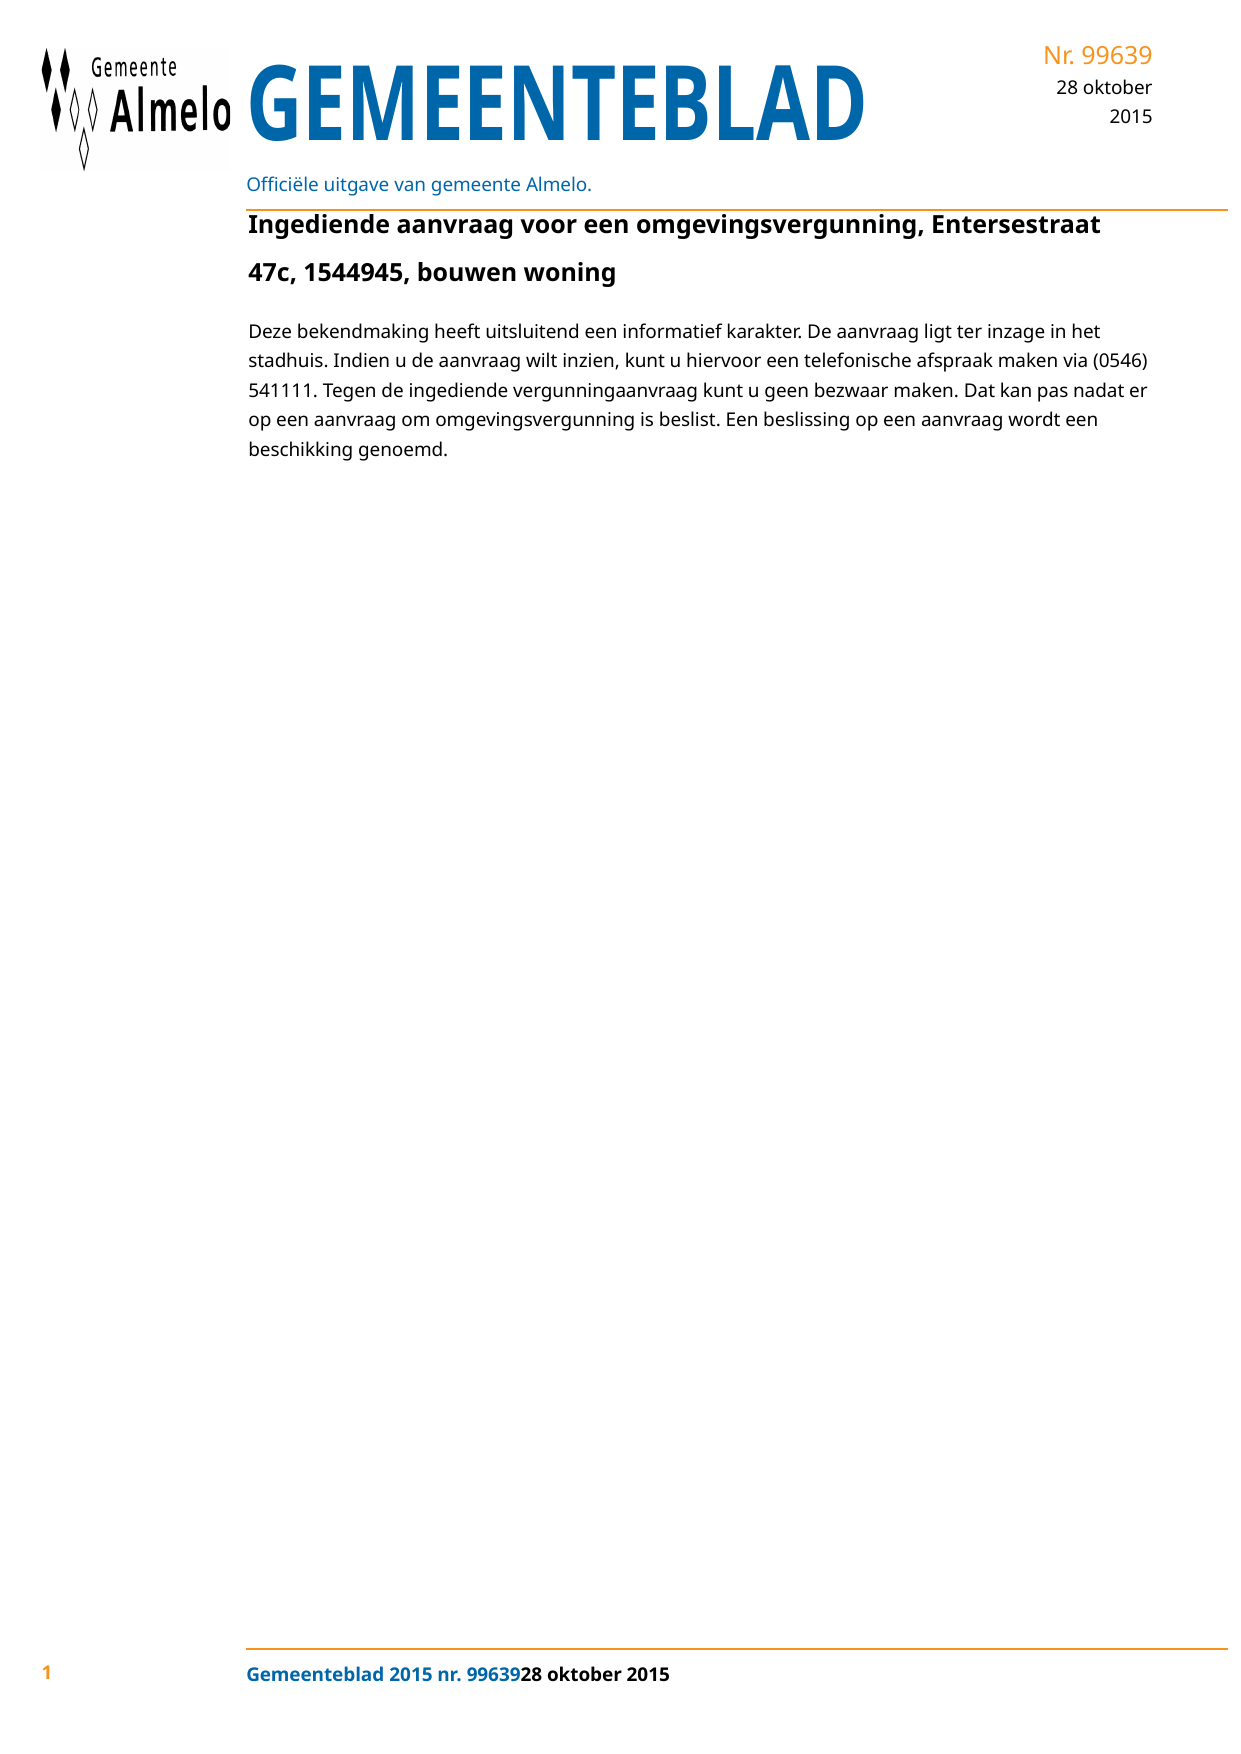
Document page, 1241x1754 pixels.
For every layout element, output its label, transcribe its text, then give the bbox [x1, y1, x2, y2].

picture [41, 47, 231, 172]
text Ingediende aanvraag voor een omgevingsvergunning, Entersestraat 47c, 1544945, bouwen woning [248, 211, 1152, 288]
text Deze bekendmaking heeft uitsluitend een informatief karakter. De aanvraag ligt ter inzage in het stadhuis. Indien u de aanvraag wilt inzien, kunt u hiervoor een telefonische afspraak maken via (0546) 541111. Tegen de ingediende vergunningaanvraag kunt u geen bezwaar maken. Dat kan pas nadat er op een aanvraag om omgevingsvergunning is beslist. Een beslissing op een aanvraag wordt een beschikking genoemd. [248, 318, 1152, 462]
